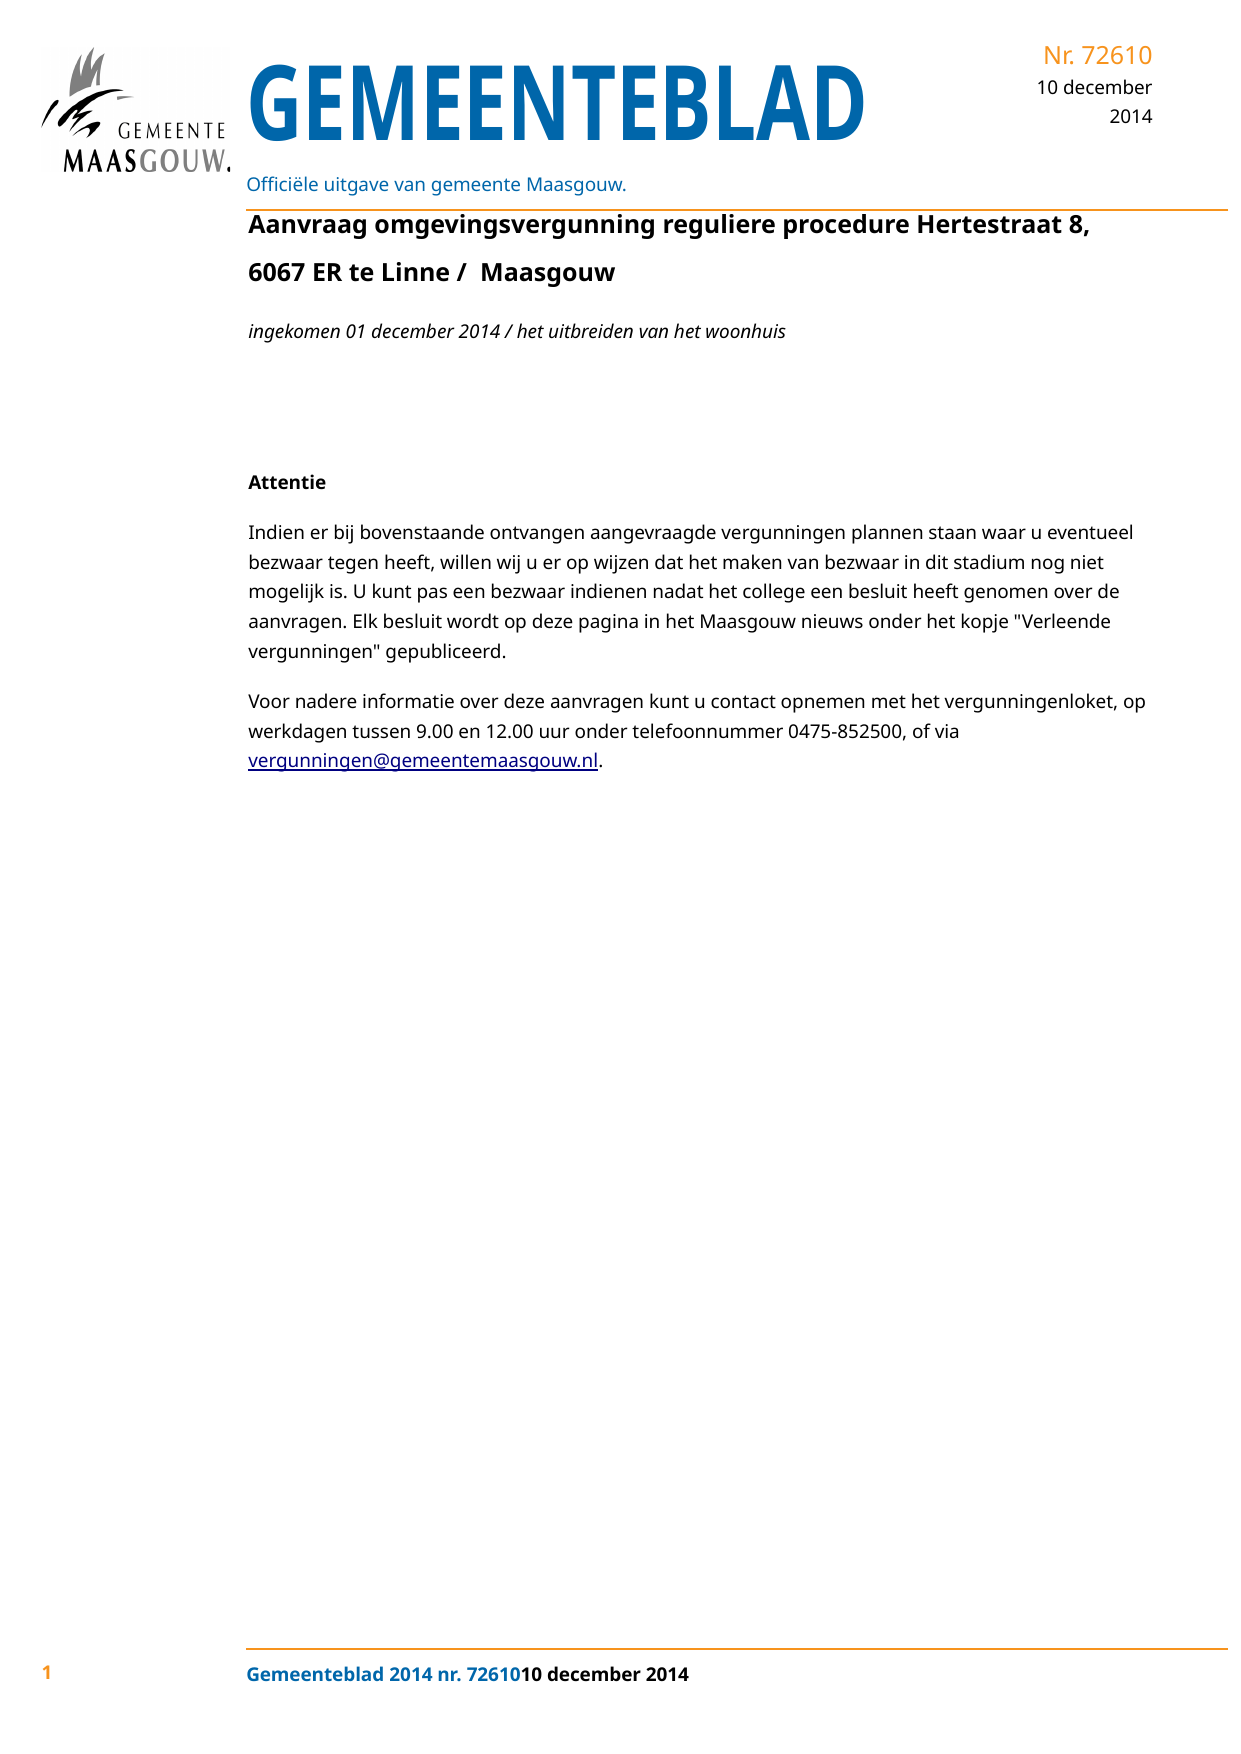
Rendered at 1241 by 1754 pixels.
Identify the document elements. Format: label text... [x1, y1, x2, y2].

text ingekomen 01 december 2014 / het uitbreiden van het woonhuis [248, 318, 1152, 344]
text Voor nadere informatie over deze aanvragen kunt u contact opnemen met het vergunningenloket, op werkdagen tussen 9.00 en 12.00 uur onder telefoonnummer 0475-852500, of via vergunningen@gemeentemaasgouw.nl. [248, 688, 1152, 773]
text Indien er bij bovenstaande ontvangen aangevraagde vergunningen plannen staan waar u eventueel bezwaar tegen heeft, willen wij u er op wijzen dat het maken van bezwaar in dit stadium nog niet mogelijk is. U kunt pas een bezwaar indienen nadat het college een besluit heeft genomen over de aanvragen. Elk besluit wordt op deze pagina in het Maasgouw nieuws onder het kopje "Verleende vergunningen" gepubliceerd. [248, 519, 1152, 664]
text Attentie [248, 469, 1152, 495]
picture [41, 47, 231, 172]
text Aanvraag omgevingsvergunning reguliere procedure Hertestraat 8, 6067 ER te Linne / Maasgouw [248, 211, 1152, 288]
